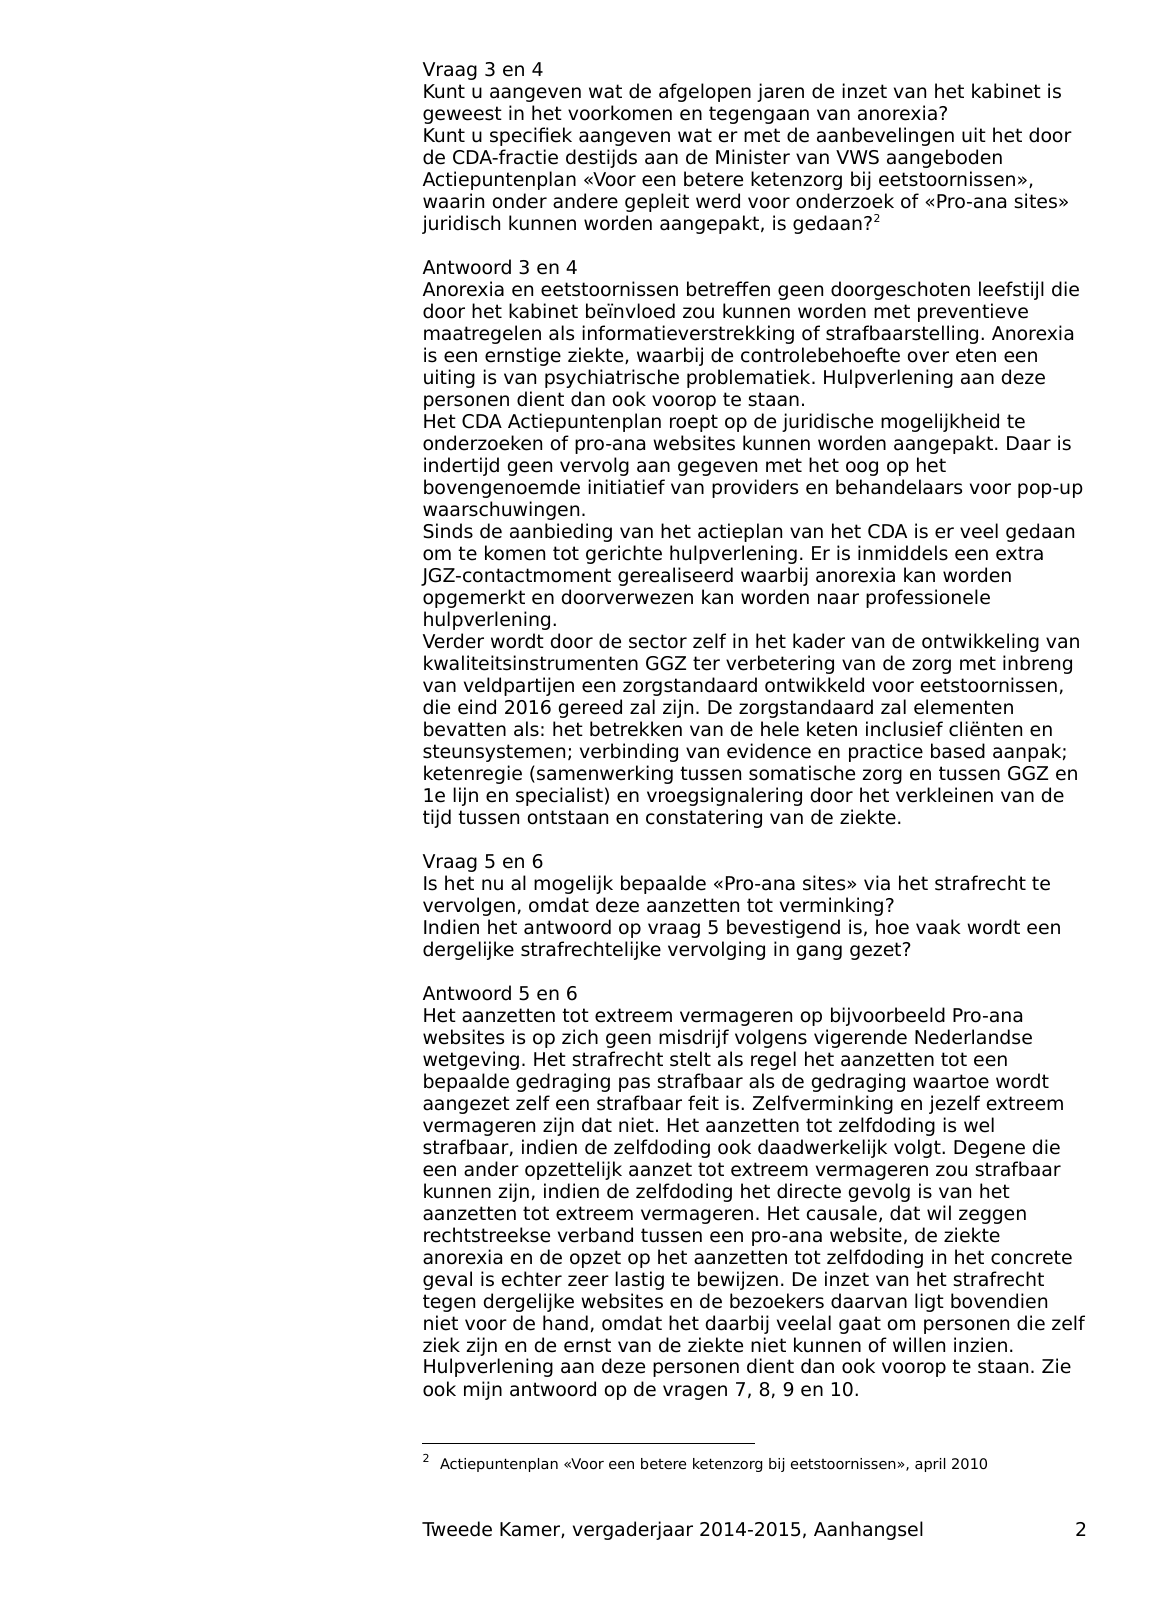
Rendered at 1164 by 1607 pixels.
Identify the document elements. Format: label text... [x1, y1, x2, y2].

text Actiepuntenplan «Voor een betere ketenzorg bij eetstoornissen», april 2010 [422, 1452, 1087, 1474]
text Kunt u aangeven wat de afgelopen jaren de inzet van het kabinet is geweest in het voorkomen en tegengaan van anorexia? [422, 81, 1087, 125]
text Vraag 5 en 6 [422, 851, 1087, 873]
text Indien het antwoord op vraag 5 bevestigend is, hoe vaak wordt een dergelijke strafrechtelijke vervolging in gang gezet? [422, 917, 1087, 961]
text Is het nu al mogelijk bepaalde «Pro-ana sites» via het strafrecht te vervolgen, omdat deze aanzetten tot verminking? [422, 873, 1087, 917]
text Vraag 3 en 4 [422, 59, 1087, 81]
text Antwoord 5 en 6 [422, 983, 1087, 1005]
text Het CDA Actiepuntenplan roept op de juridische mogelijkheid te onderzoeken of pro-ana websites kunnen worden aangepakt. Daar is indertijd geen vervolg aan gegeven met het oog op het bovengenoemde initiatief van providers en behandelaars voor pop-up waarschuwingen. [422, 411, 1087, 521]
text Verder wordt door de sector zelf in het kader van de ontwikkeling van kwaliteitsinstrumenten GGZ ter verbetering van de zorg met inbreng van veldpartijen een zorgstandaard ontwikkeld voor eetstoornissen, die eind 2016 gereed zal zijn. De zorgstandaard zal elementen bevatten als: het betrekken van de hele keten inclusief cliënten en steunsystemen; verbinding van evidence en practice based aanpak; ketenregie (samenwerking tussen somatische zorg en tussen GGZ en 1e lijn en specialist) en vroegsignalering door het verkleinen van de tijd tussen ontstaan en constatering van de ziekte. [422, 631, 1087, 828]
text Kunt u specifiek aangeven wat er met de aanbevelingen uit het door de CDA-fractie destijds aan de Minister van VWS aangeboden Actiepuntenplan «Voor een betere ketenzorg bij eetstoornissen», waarin onder andere gepleit werd voor onderzoek of «Pro-ana sites» juridisch kunnen worden aangepakt, is gedaan? [422, 125, 1087, 235]
text Anorexia en eetstoornissen betreffen geen doorgeschoten leefstijl die door het kabinet beïnvloed zou kunnen worden met preventieve maatregelen als informatieverstrekking of strafbaarstelling. Anorexia is een ernstige ziekte, waarbij de controlebehoefte over eten een uiting is van psychiatrische problematiek. Hulpverlening aan deze personen dient dan ook voorop te staan. [422, 279, 1087, 411]
text Het aanzetten tot extreem vermageren op bijvoorbeeld Pro-ana websites is op zich geen misdrijf volgens vigerende Nederlandse wetgeving. Het strafrecht stelt als regel het aanzetten tot een bepaalde gedraging pas strafbaar als de gedraging waartoe wordt aangezet zelf een strafbaar feit is. Zelfverminking en jezelf extreem vermageren zijn dat niet. Het aanzetten tot zelfdoding is wel strafbaar, indien de zelfdoding ook daadwerkelijk volgt. Degene die een ander opzettelijk aanzet tot extreem vermageren zou strafbaar kunnen zijn, indien de zelfdoding het directe gevolg is van het aanzetten tot extreem vermageren. Het causale, dat wil zeggen rechtstreekse verband tussen een pro-ana website, de ziekte anorexia en de opzet op het aanzetten tot zelfdoding in het concrete geval is echter zeer lastig te bewijzen. De inzet van het strafrecht tegen dergelijke websites en de bezoekers daarvan ligt bovendien niet voor de hand, omdat het daarbij veelal gaat om personen die zelf ziek zijn en de ernst van de ziekte niet kunnen of willen inzien. Hulpverlening aan deze personen dient dan ook voorop te staan. Zie ook mijn antwoord op de vragen 7, 8, 9 en 10. [422, 1005, 1087, 1400]
text Sinds de aanbieding van het actieplan van het CDA is er veel gedaan om te komen tot gerichte hulpverlening. Er is inmiddels een extra JGZ-contactmoment gerealiseerd waarbij anorexia kan worden opgemerkt en doorverwezen kan worden naar professionele hulpverlening. [422, 521, 1087, 631]
text Antwoord 3 en 4 [422, 257, 1087, 279]
